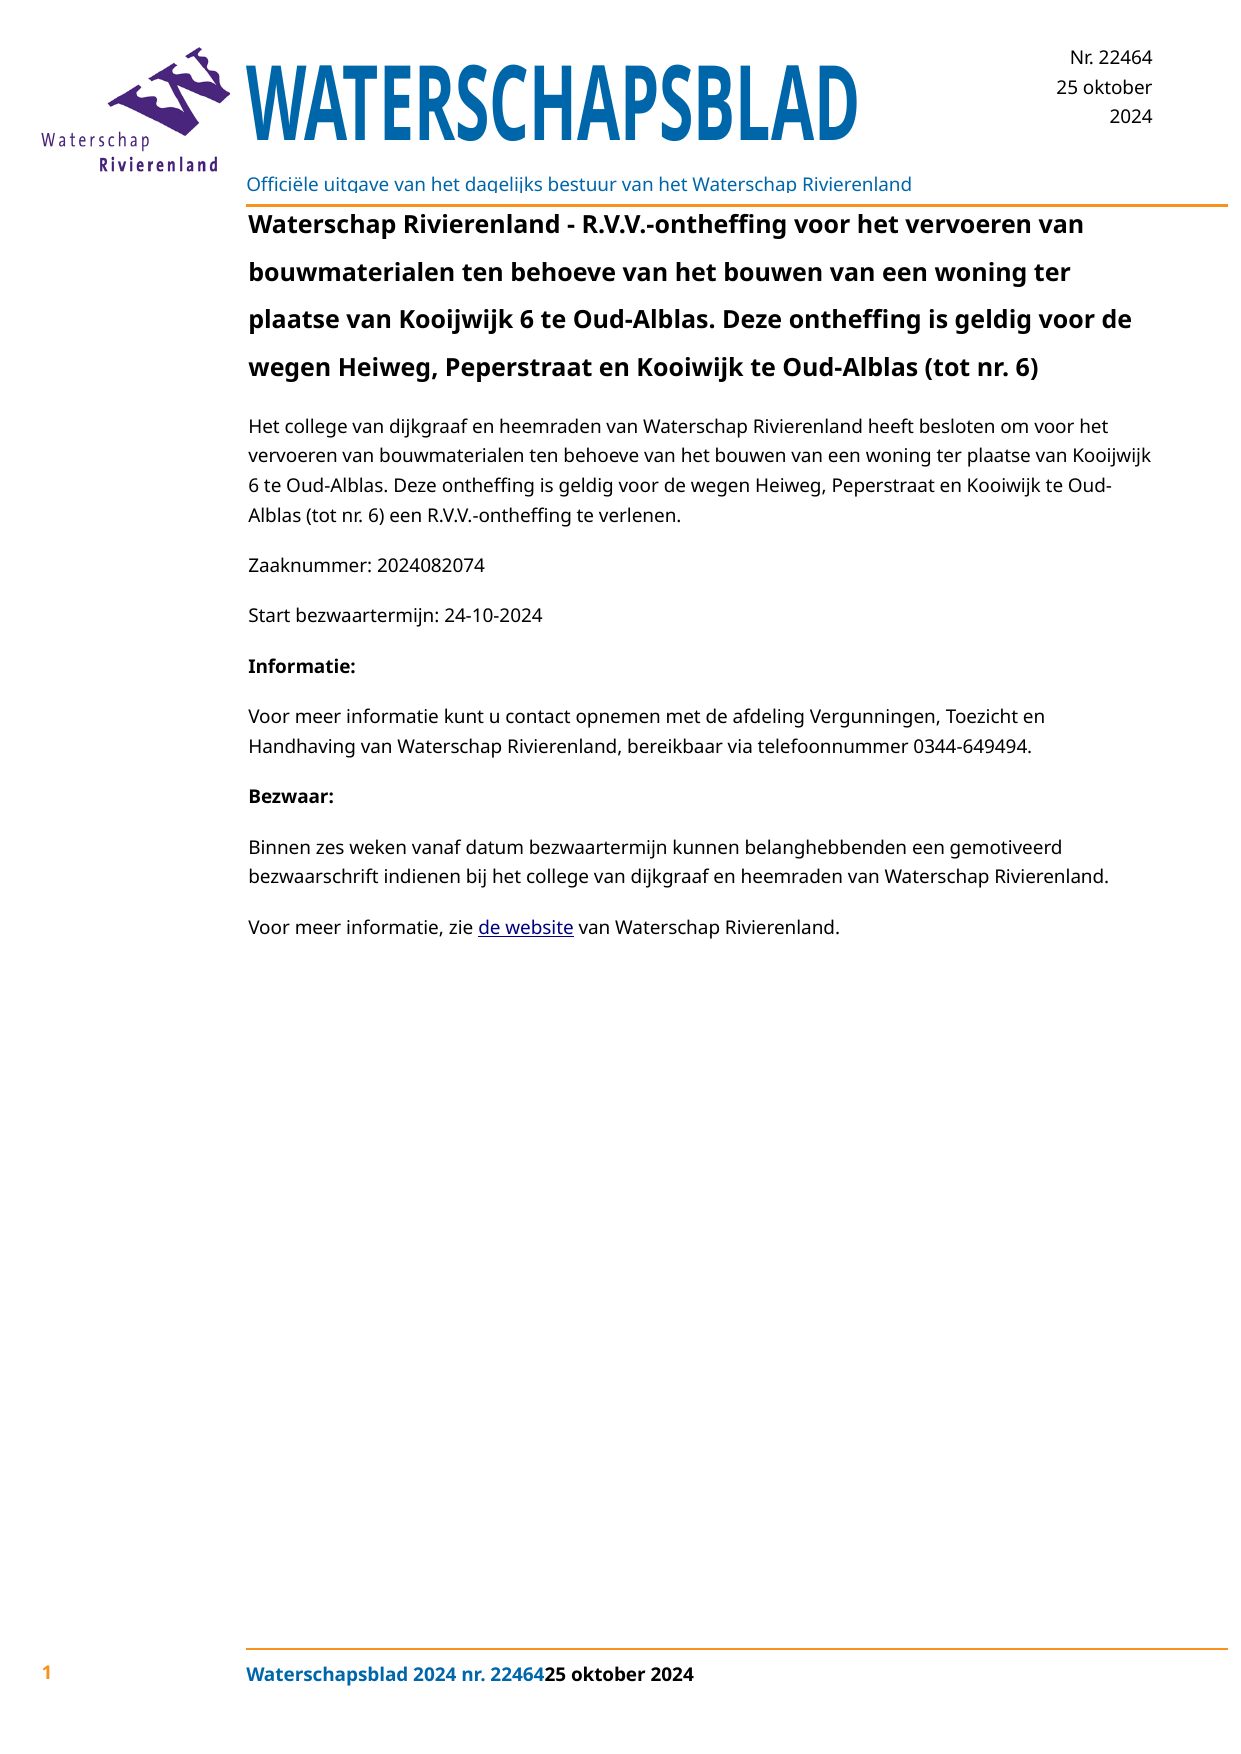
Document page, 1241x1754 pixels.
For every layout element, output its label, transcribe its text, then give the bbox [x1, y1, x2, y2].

picture [41, 47, 231, 172]
text Het college van dijkgraaf en heemraden van Waterschap Rivierenland heeft besloten om voor het vervoeren van bouwmaterialen ten behoeve van het bouwen van een woning ter plaatse van Kooijwijk 6 te Oud-Alblas. Deze ontheffing is geldig voor de wegen Heiweg, Peperstraat en Kooiwijk te Oud-Alblas (tot nr. 6) een R.V.V.-ontheffing te verlenen. [248, 413, 1152, 528]
text Voor meer informatie kunt u contact opnemen met de afdeling Vergunningen, Toezicht en Handhaving van Waterschap Rivierenland, bereikbaar via telefoonnummer 0344-649494. [248, 703, 1152, 759]
text Waterschap Rivierenland - R.V.V.-ontheffing voor het vervoeren van bouwmaterialen ten behoeve van het bouwen van een woning ter plaatse van Kooijwijk 6 te Oud-Alblas. Deze ontheffing is geldig voor de wegen Heiweg, Peperstraat en Kooiwijk te Oud-Alblas (tot nr. 6) [248, 207, 1152, 384]
text Voor meer informatie, zie de website van Waterschap Rivierenland. [248, 914, 1152, 940]
text Binnen zes weken vanaf datum bezwaartermijn kunnen belanghebbenden een gemotiveerd bezwaarschrift indienen bij het college van dijkgraaf en heemraden van Waterschap Rivierenland. [248, 834, 1152, 889]
text Start bezwaartermijn: 24-10-2024 [248, 603, 1152, 628]
text Zaaknummer: 2024082074 [248, 552, 1152, 578]
text Informatie: [248, 653, 1152, 679]
text Bezwaar: [248, 783, 1152, 809]
